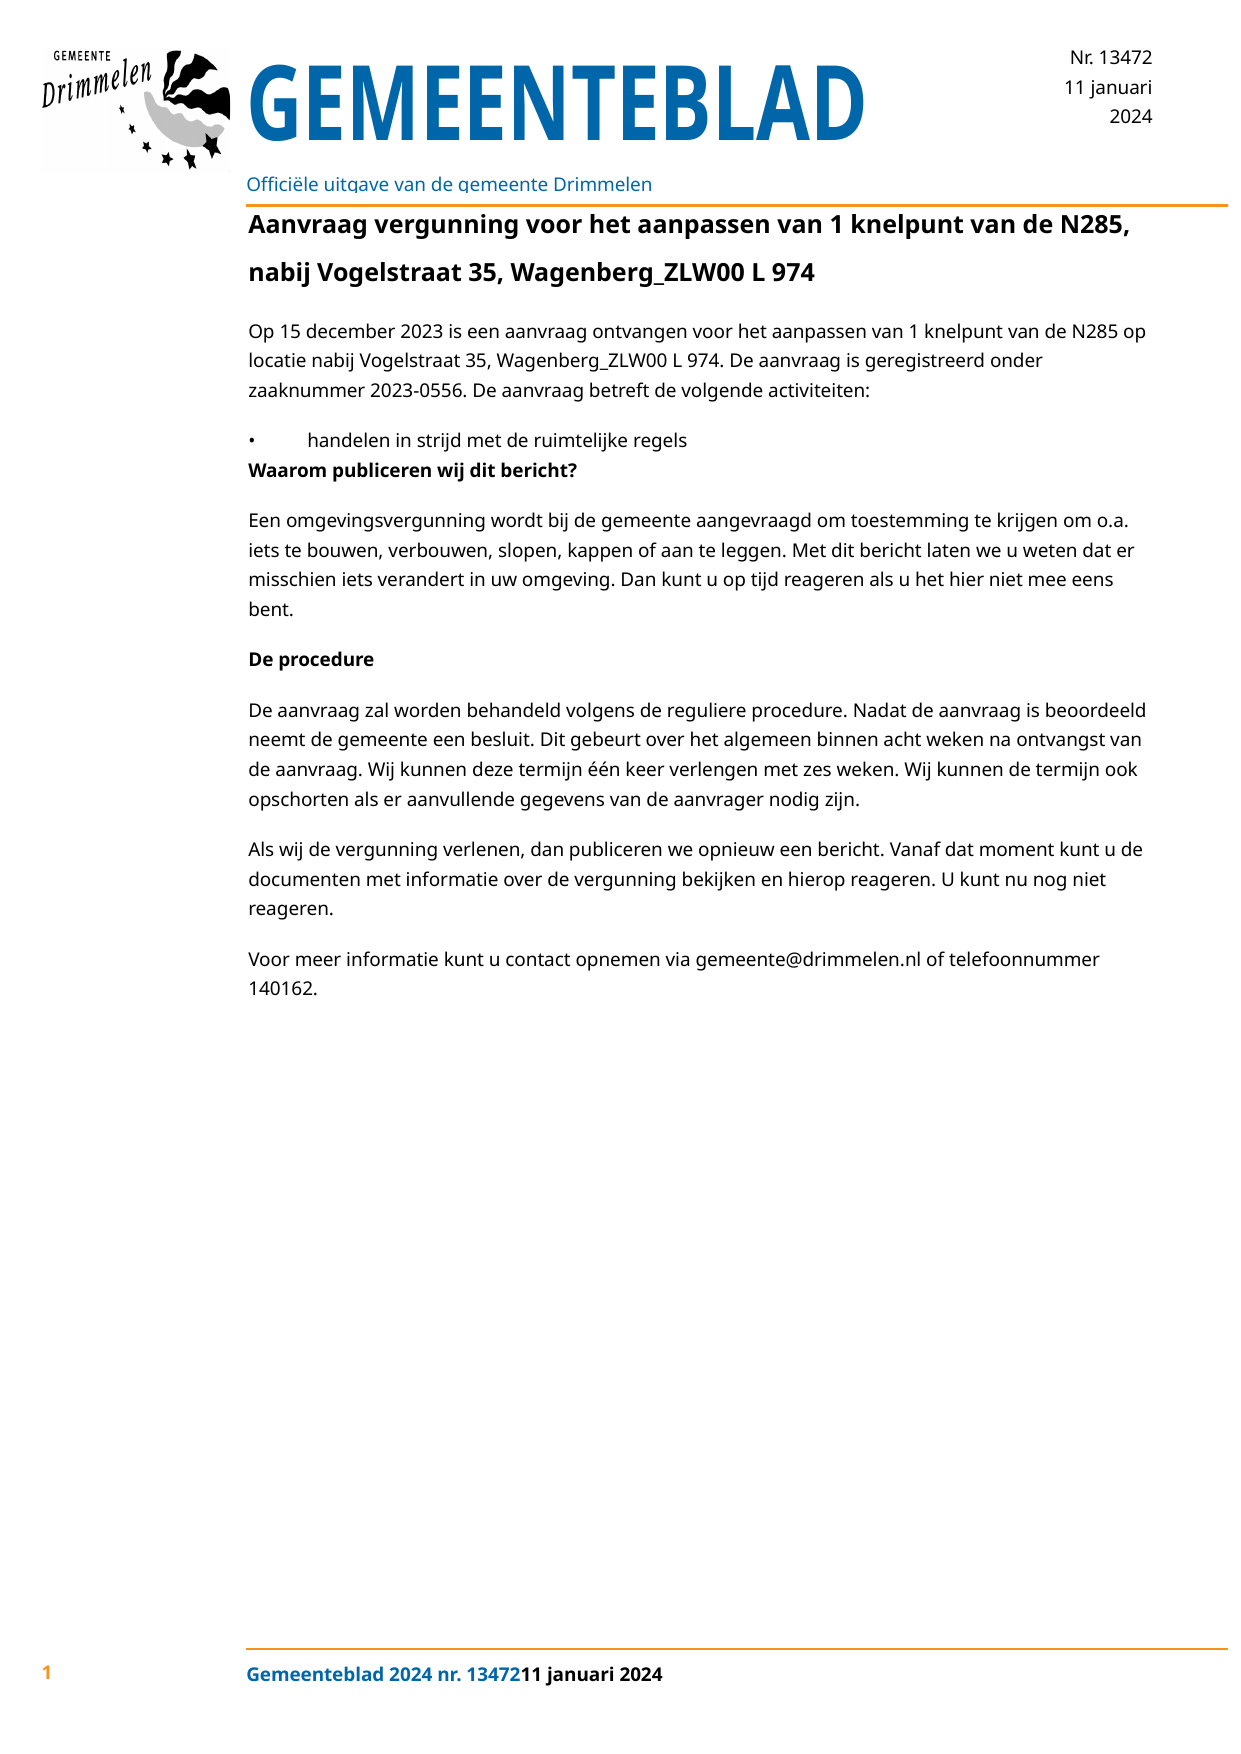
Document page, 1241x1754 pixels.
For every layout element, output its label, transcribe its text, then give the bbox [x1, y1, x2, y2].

text De aanvraag zal worden behandeld volgens de reguliere procedure. Nadat de aanvraag is beoordeeld neemt de gemeente een besluit. Dit gebeurt over het algemeen binnen acht weken na ontvangst van de aanvraag. Wij kunnen deze termijn één keer verlengen met zes weken. Wij kunnen de termijn ook opschorten als er aanvullende gegevens van de aanvrager nodig zijn. [248, 697, 1152, 812]
picture [41, 47, 231, 172]
text De procedure [248, 647, 1152, 672]
text Op 15 december 2023 is een aanvraag ontvangen voor het aanpassen van 1 knelpunt van de N285 op locatie nabij Vogelstraat 35, Wagenberg_ZLW00 L 974. De aanvraag is geregistreerd onder zaaknummer 2023-0556. De aanvraag betreft de volgende activiteiten: [248, 318, 1152, 403]
text Aanvraag vergunning voor het aanpassen van 1 knelpunt van de N285, nabij Vogelstraat 35, Wagenberg_ZLW00 L 974 [248, 207, 1152, 288]
text Als wij de vergunning verlenen, dan publiceren we opnieuw een bericht. Vanaf dat moment kunt u de documenten met informatie over de vergunning bekijken en hierop reageren. U kunt nu nog niet reageren. [248, 836, 1152, 921]
text Een omgevingsvergunning wordt bij de gemeente aangevraagd om toestemming te krijgen om o.a. iets te bouwen, verbouwen, slopen, kappen of aan te leggen. Met dit bericht laten we u weten dat er misschien iets verandert in uw omgeving. Dan kunt u op tijd reageren als u het hier niet mee eens bent. [248, 507, 1152, 622]
list handelen in strijd met de ruimtelijke regels [248, 427, 1152, 453]
text Waarom publiceren wij dit bericht? [248, 457, 1152, 483]
text Voor meer informatie kunt u contact opnemen via gemeente@drimmelen.nl of telefoonnummer 140162. [248, 946, 1152, 1001]
